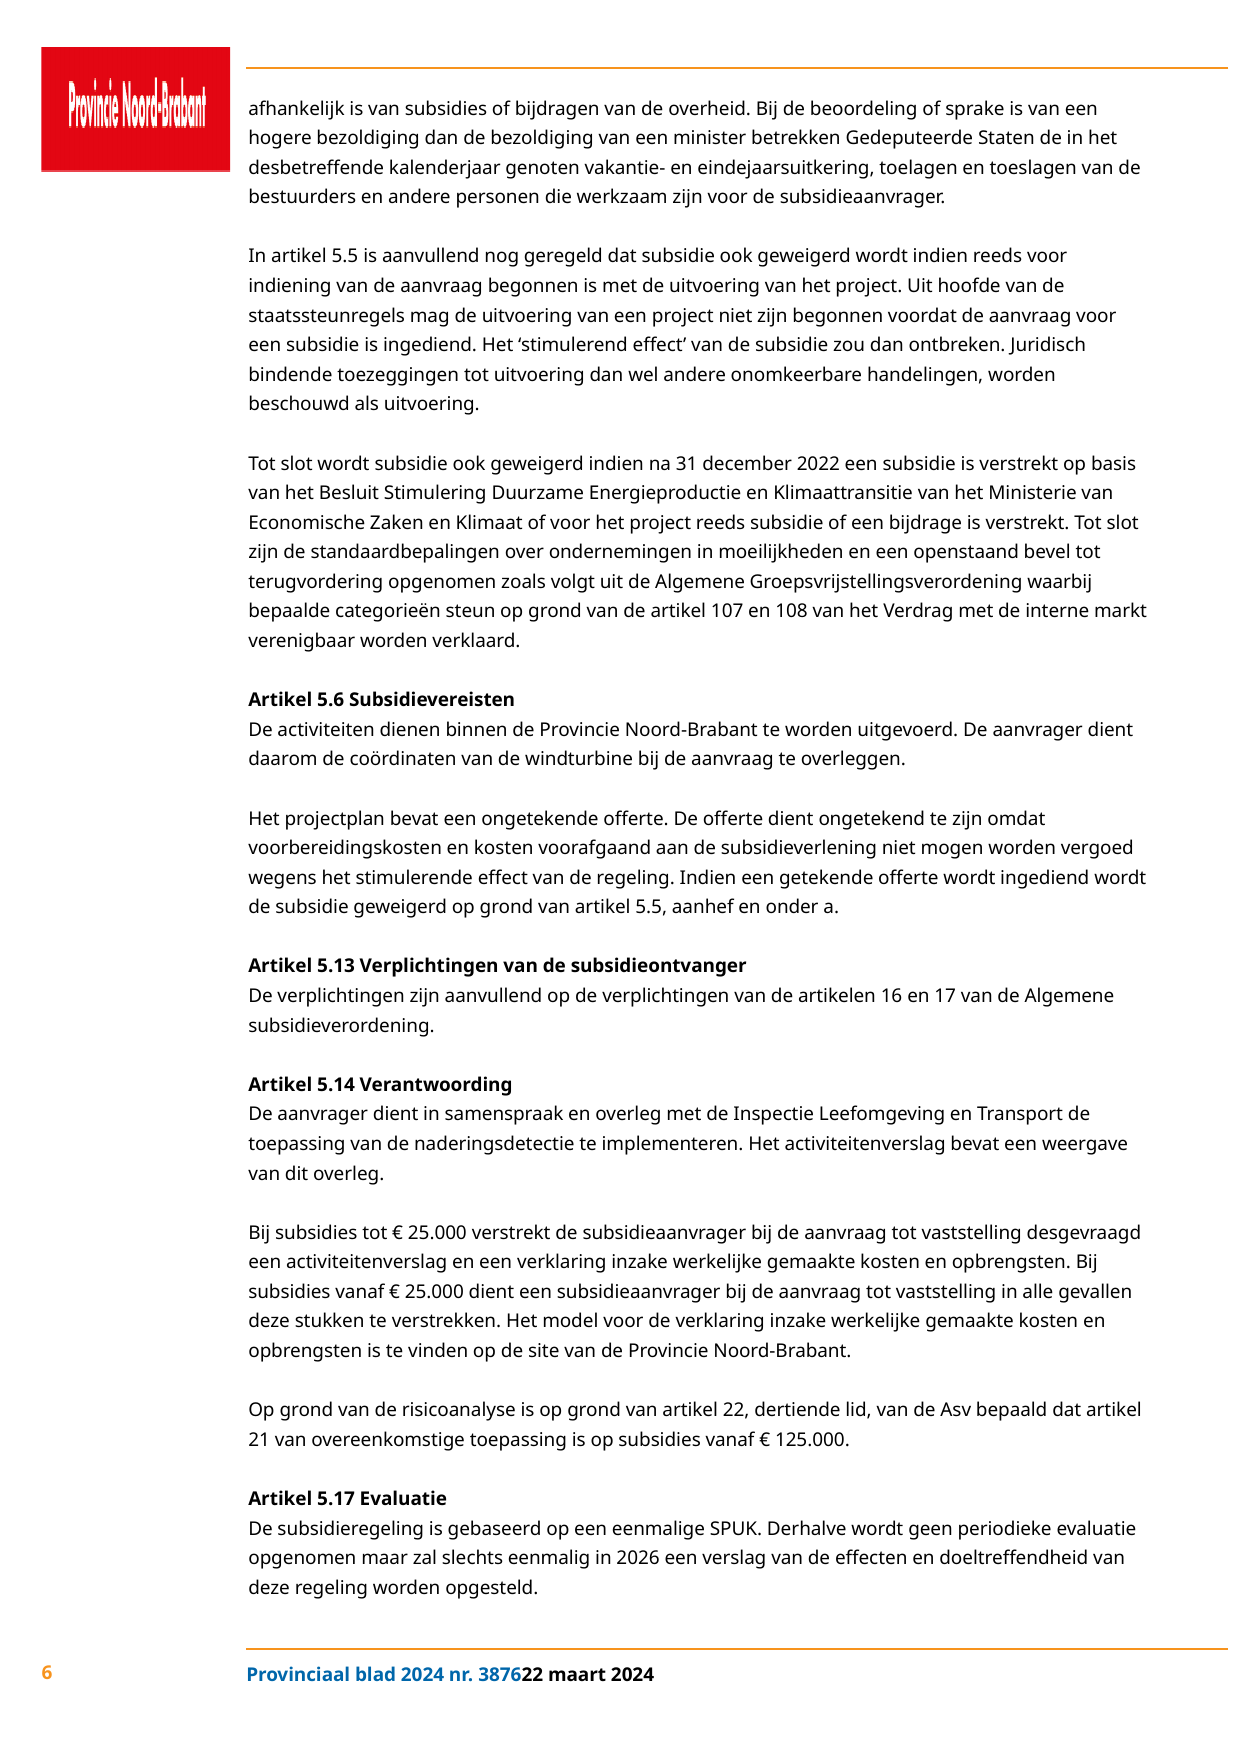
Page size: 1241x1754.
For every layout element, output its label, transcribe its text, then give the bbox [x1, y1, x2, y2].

text Het projectplan bevat een ongetekende offerte. De offerte dient ongetekend te zijn omdat voorbereidingskosten en kosten voorafgaand aan de subsidieverlening niet mogen worden vergoed wegens het stimulerende effect van de regeling. Indien een getekende offerte wordt ingediend wordt de subsidie geweigerd op grond van artikel 5.5, aanhef en onder a. [248, 805, 1152, 919]
text Artikel 5.13 Verplichtingen van de subsidieontvanger [248, 953, 1152, 978]
text De aanvrager dient in samenspraak en overleg met de Inspectie Leefomgeving en Transport de toepassing van de naderingsdetectie te implementeren. Het activiteitenverslag bevat een weergave van dit overleg. [248, 1101, 1152, 1186]
text Artikel 5.14 Verantwoording [248, 1071, 1152, 1097]
text Op grond van de risicoanalyse is op grond van artikel 22, dertiende lid, van de Asv bepaald dat artikel 21 van overeenkomstige toepassing is op subsidies vanaf € 125.000. [248, 1396, 1152, 1452]
text Bij subsidies tot € 25.000 verstrekt de subsidieaanvrager bij de aanvraag tot vaststelling desgevraagd een activiteitenverslag en een verklaring inzake werkelijke gemaakte kosten en opbrengsten. Bij subsidies vanaf € 25.000 dient een subsidieaanvrager bij de aanvraag tot vaststelling in alle gevallen deze stukken te verstrekken. Het model voor de verklaring inzake werkelijke gemaakte kosten en opbrengsten is te vinden op de site van de Provincie Noord-Brabant. [248, 1219, 1152, 1363]
text De verplichtingen zijn aanvullend op de verplichtingen van de artikelen 16 en 17 van de Algemene subsidieverordening. [248, 982, 1152, 1038]
text Artikel 5.17 Evaluatie [248, 1485, 1152, 1511]
text De activiteiten dienen binnen de Provincie Noord-Brabant te worden uitgevoerd. De aanvrager dient daarom de coördinaten van de windturbine bij de aanvraag te overleggen. [248, 716, 1152, 771]
text In artikel 5.5 is aanvullend nog geregeld dat subsidie ook geweigerd wordt indien reeds voor indiening van de aanvraag begonnen is met de uitvoering van het project. Uit hoofde van de staatssteunregels mag de uitvoering van een project niet zijn begonnen voordat de aanvraag voor een subsidie is ingediend. Het ‘stimulerend effect’ van de subsidie zou dan ontbreken. Juridisch bindende toezeggingen tot uitvoering dan wel andere onomkeerbare handelingen, worden beschouwd als uitvoering. [248, 243, 1152, 416]
text Artikel 5.6 Subsidievereisten [248, 686, 1152, 712]
text afhankelijk is van subsidies of bijdragen van de overheid. Bij de beoordeling of sprake is van een hogere bezoldiging dan de bezoldiging van een minister betrekken Gedeputeerde Staten de in het desbetreffende kalenderjaar genoten vakantie- en eindejaarsuitkering, toelagen en toeslagen van de bestuurders en andere personen die werkzaam zijn voor de subsidieaanvrager. [248, 95, 1152, 209]
picture [41, 47, 231, 172]
text Tot slot wordt subsidie ook geweigerd indien na 31 december 2022 een subsidie is verstrekt op basis van het Besluit Stimulering Duurzame Energieproductie en Klimaattransitie van het Ministerie van Economische Zaken en Klimaat of voor het project reeds subsidie of een bijdrage is verstrekt. Tot slot zijn de standaardbepalingen over ondernemingen in moeilijkheden en een openstaand bevel tot terugvordering opgenomen zoals volgt uit de Algemene Groepsvrijstellingsverordening waarbij bepaalde categorieën steun op grond van de artikel 107 en 108 van het Verdrag met de interne markt verenigbaar worden verklaard. [248, 450, 1152, 653]
text De subsidieregeling is gebaseerd op een eenmalige SPUK. Derhalve wordt geen periodieke evaluatie opgenomen maar zal slechts eenmalig in 2026 een verslag van de effecten en doeltreffendheid van deze regeling worden opgesteld. [248, 1515, 1152, 1600]
